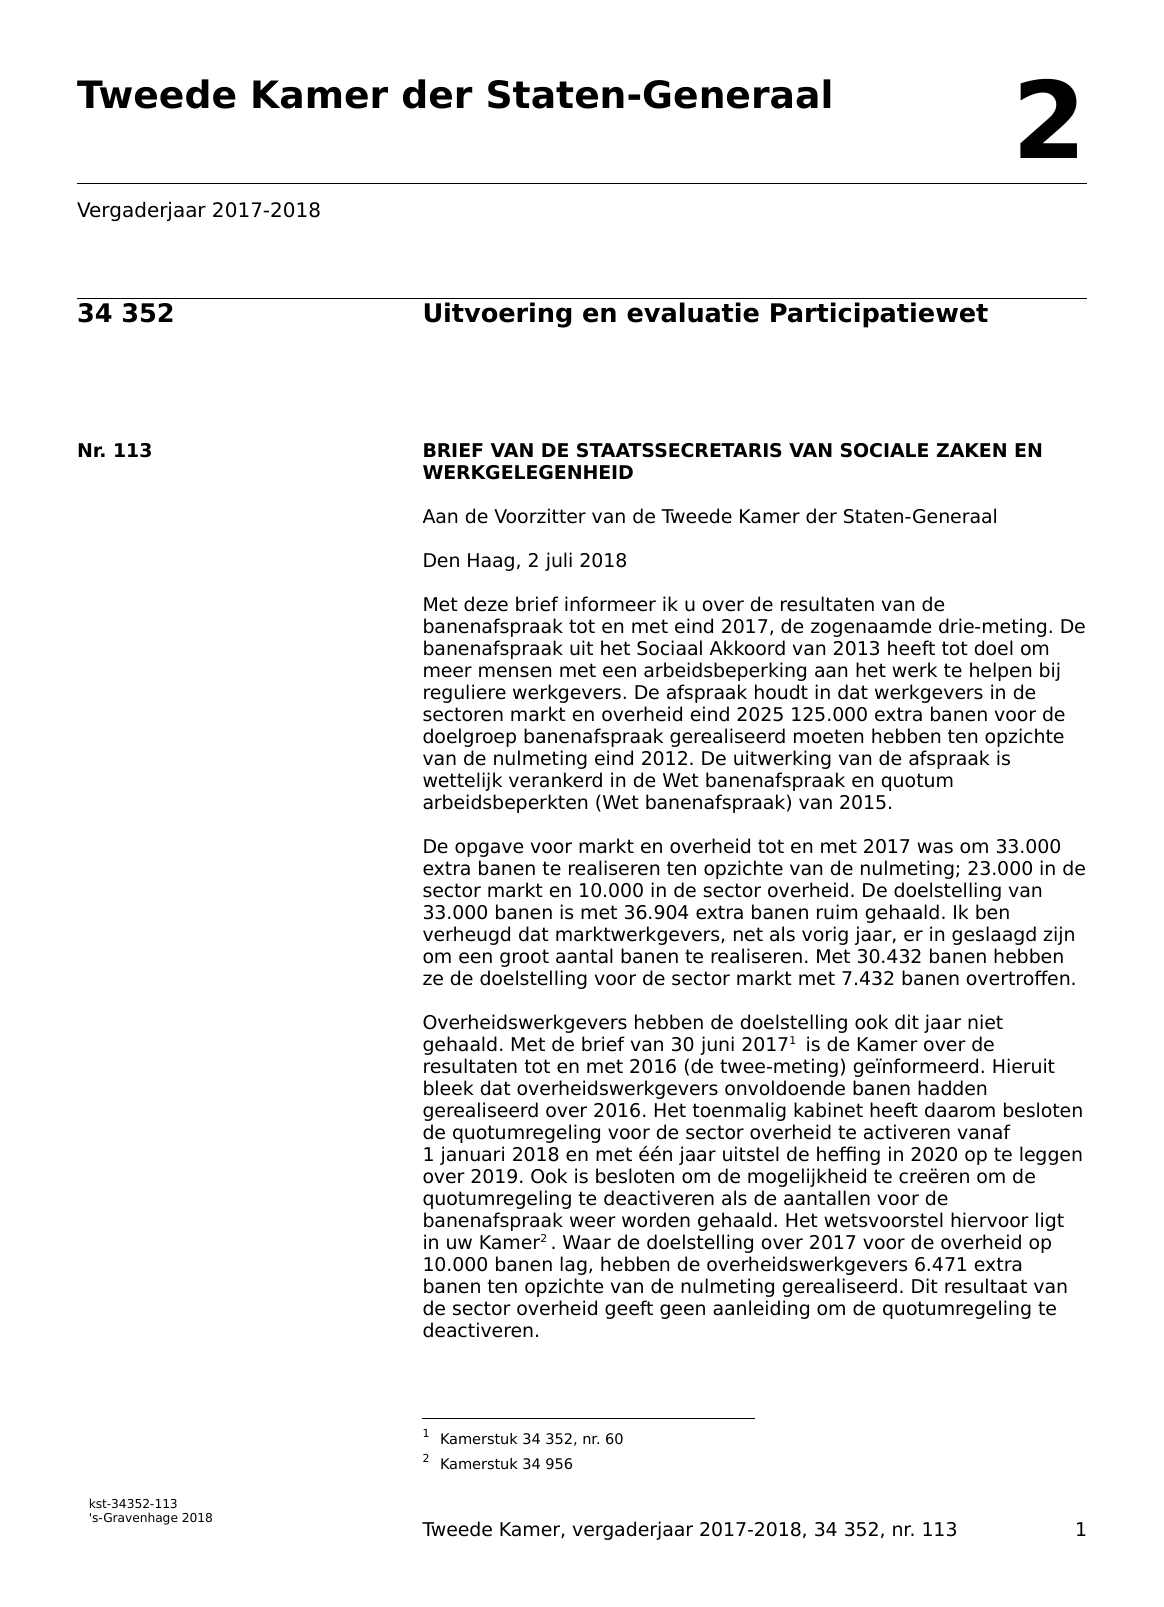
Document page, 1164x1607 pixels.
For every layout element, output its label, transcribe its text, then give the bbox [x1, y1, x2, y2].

subtitle 34 352 Uitvoering en evaluatie Participatiewet [77, 299, 1087, 329]
table_header Tweede Kamer der Staten-Generaal [77, 59, 886, 183]
text kst-34352-113 [88, 1497, 323, 1511]
text Overheidswerkgevers hebben de doelstelling ook dit jaar niet gehaald. Met de brief van 30 juni 2017 is de Kamer over de resultaten tot en met 2016 (de twee-meting) geïnformeerd. Hieruit bleek dat overheidswerkgevers onvoldoende banen hadden gerealiseerd over 2016. Het toenmalig kabinet heeft daarom besloten de quotumregeling voor de sector overheid te activeren vanaf 1 januari 2018 en met één jaar uitstel de heffing in 2020 op te leggen over 2019. Ook is besloten om de mogelijkheid te creëren om de quotumregeling te deactiveren als de aantallen voor de banenafspraak weer worden gehaald. Het wetsvoorstel hiervoor ligt in uw Kamer. Waar de doelstelling over 2017 voor de overheid op 10.000 banen lag, hebben de overheidswerkgevers 6.471 extra banen ten opzichte van de nulmeting gerealiseerd. Dit resultaat van de sector overheid geeft geen aanleiding om de quotumregeling te deactiveren. [422, 1012, 1087, 1342]
table_header 2 [886, 59, 1087, 183]
text Kamerstuk 34 956 [422, 1452, 1087, 1474]
text Aan de Voorzitter van de Tweede Kamer der Staten-Generaal [422, 506, 1087, 528]
text Den Haag, 2 juli 2018 [422, 550, 1087, 572]
text 's-Gravenhage 2018 [88, 1511, 323, 1525]
text De opgave voor markt en overheid tot en met 2017 was om 33.000 extra banen te realiseren ten opzichte van de nulmeting; 23.000 in de sector markt en 10.000 in de sector overheid. De doelstelling van 33.000 banen is met 36.904 extra banen ruim gehaald. Ik ben verheugd dat marktwerkgevers, net als vorig jaar, er in geslaagd zijn om een groot aantal banen te realiseren. Met 30.432 banen hebben ze de doelstelling voor de sector markt met 7.432 banen overtroffen. [422, 836, 1087, 990]
subtitle Nr. 113 BRIEF VAN DE STAATSSECRETARIS VAN SOCIALE ZAKEN EN WERKGELEGENHEID [77, 440, 1087, 484]
text Kamerstuk 34 352, nr. 60 [422, 1427, 1087, 1449]
text Met deze brief informeer ik u over de resultaten van de banenafspraak tot en met eind 2017, de zogenaamde drie-meting. De banenafspraak uit het Sociaal Akkoord van 2013 heeft tot doel om meer mensen met een arbeidsbeperking aan het werk te helpen bij reguliere werkgevers. De afspraak houdt in dat werkgevers in de sectoren markt en overheid eind 2025 125.000 extra banen voor de doelgroep banenafspraak gerealiseerd moeten hebben ten opzichte van de nulmeting eind 2012. De uitwerking van de afspraak is wettelijk verankerd in de Wet banenafspraak en quotum arbeidsbeperkten (Wet banenafspraak) van 2015. [422, 594, 1087, 814]
table_cell Vergaderjaar 2017-2018 [77, 184, 1087, 298]
